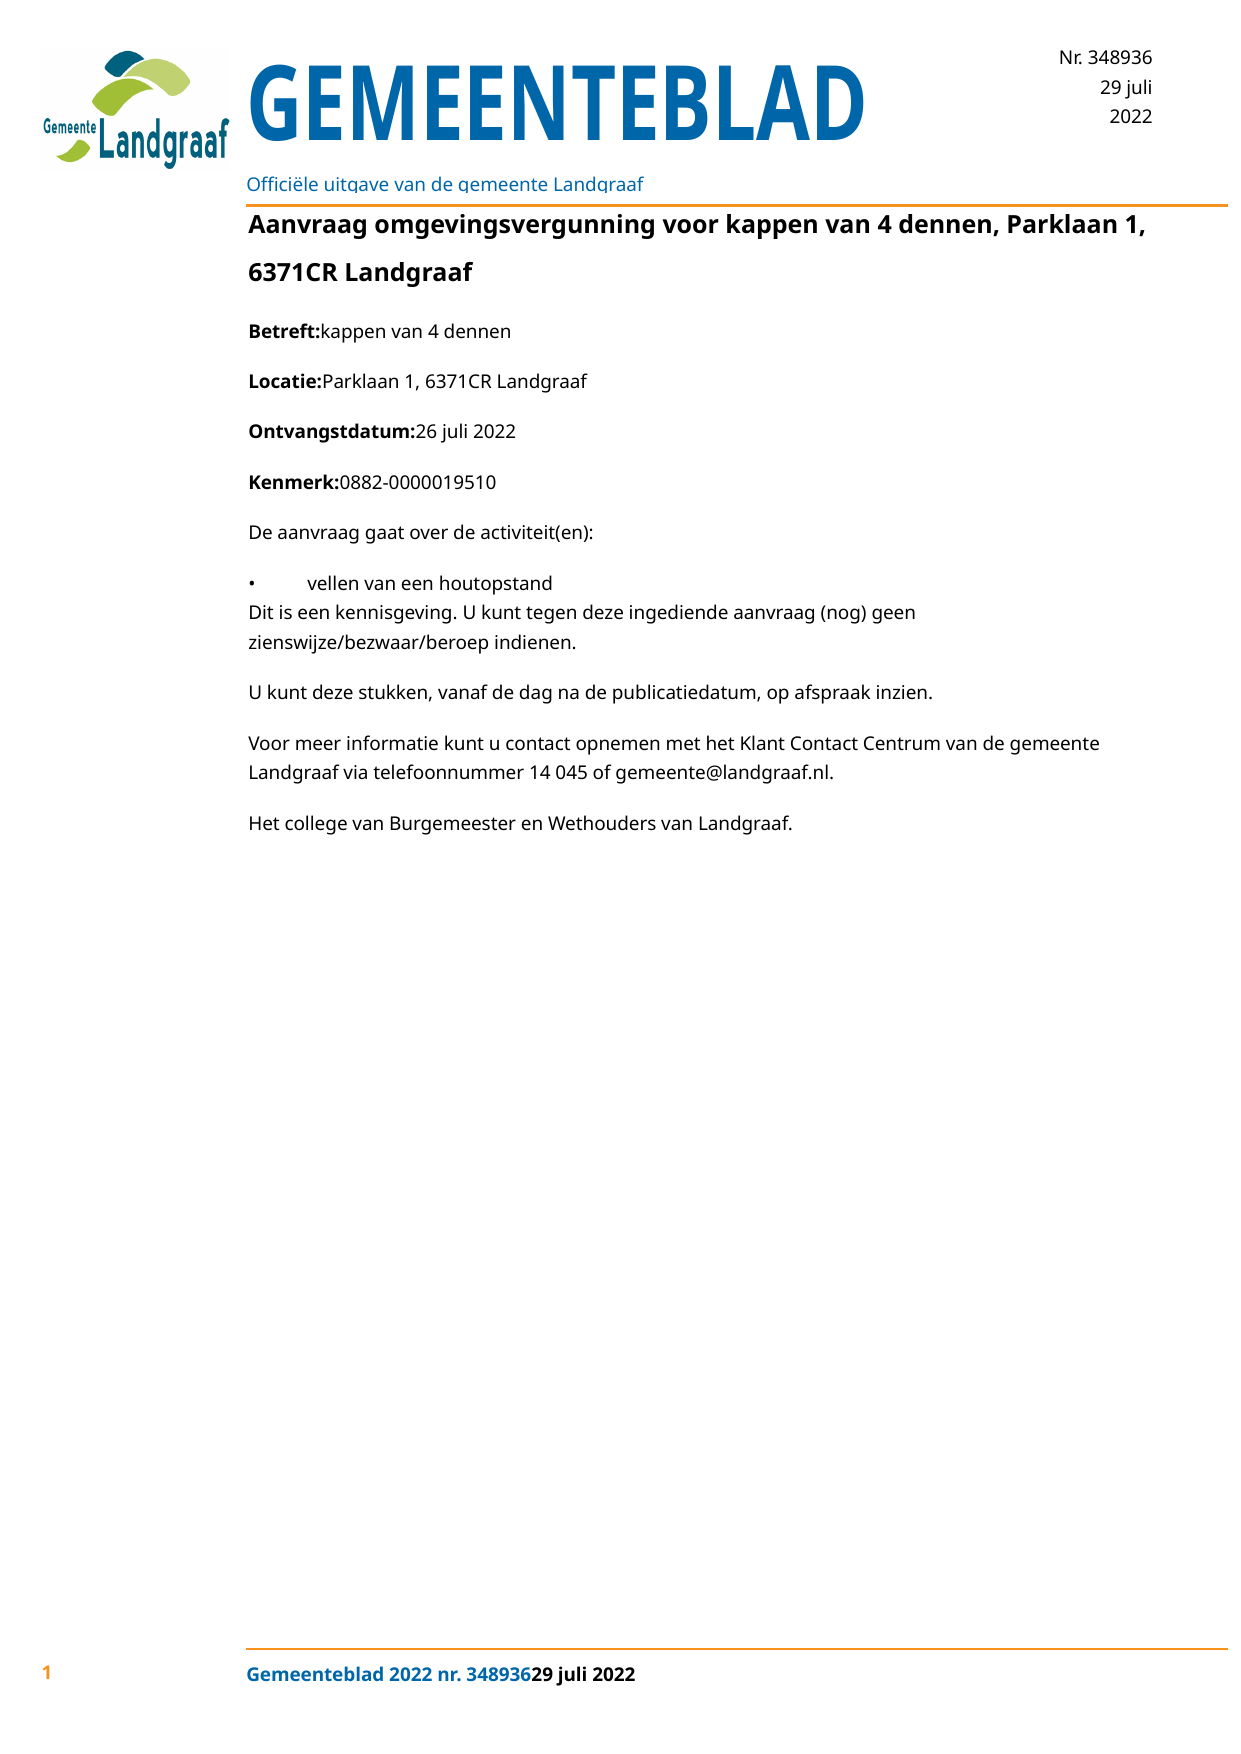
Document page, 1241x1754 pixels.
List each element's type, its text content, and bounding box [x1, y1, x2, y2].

list vellen van een houtopstand [248, 570, 1152, 596]
text Ontvangstdatum:26 juli 2022 [248, 419, 1152, 444]
text Locatie:Parklaan 1, 6371CR Landgraaf [248, 368, 1152, 394]
text Dit is een kennisgeving. U kunt tegen deze ingediende aanvraag (nog) geen zienswijze/bezwaar/beroep indienen. [248, 599, 1152, 655]
text Het college van Burgemeester en Wethouders van Landgraaf. [248, 810, 1152, 836]
text Kenmerk:0882-0000019510 [248, 469, 1152, 495]
text Betreft:kappen van 4 dennen [248, 318, 1152, 344]
text De aanvraag gaat over de activiteit(en): [248, 519, 1152, 545]
text U kunt deze stukken, vanaf de dag na de publicatiedatum, op afspraak inzien. [248, 679, 1152, 705]
picture [41, 47, 231, 172]
text Voor meer informatie kunt u contact opnemen met het Klant Contact Centrum van de gemeente Landgraaf via telefoonnummer 14 045 of gemeente@landgraaf.nl. [248, 730, 1152, 785]
text Aanvraag omgevingsvergunning voor kappen van 4 dennen, Parklaan 1, 6371CR Landgraaf [248, 207, 1152, 288]
